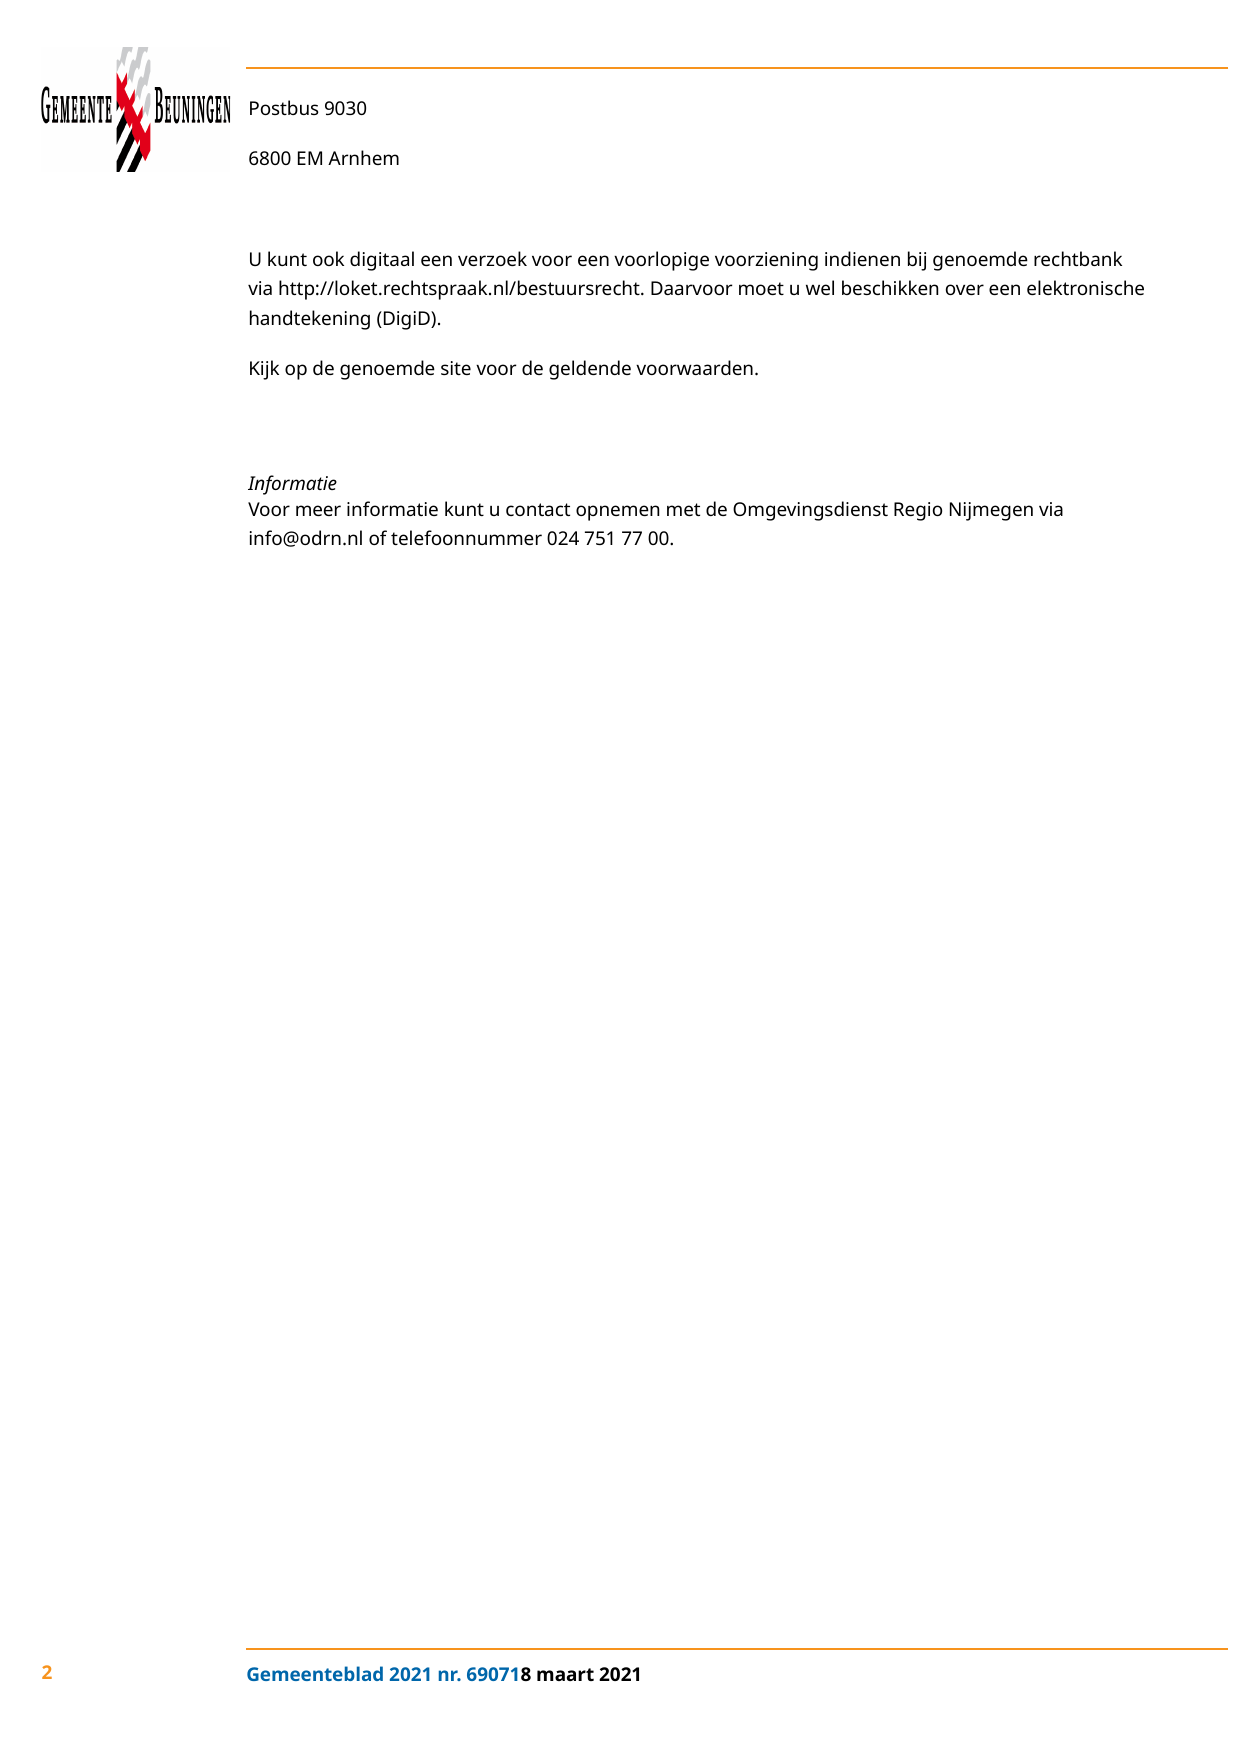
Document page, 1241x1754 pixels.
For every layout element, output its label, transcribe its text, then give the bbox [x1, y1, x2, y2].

text Informatie [248, 470, 1152, 496]
text 6800 EM Arnhem [248, 145, 1152, 171]
picture [41, 47, 231, 172]
text U kunt ook digitaal een verzoek voor een voorlopige voorziening indienen bij genoemde rechtbank via http://loket.rechtspraak.nl/bestuursrecht. Daarvoor moet u wel beschikken over een elektronische handtekening (DigiD). [248, 246, 1152, 331]
text Postbus 9030 [248, 95, 1152, 121]
text Voor meer informatie kunt u contact opnemen met de Omgevingsdienst Regio Nijmegen via info@odrn.nl of telefoonnummer 024 751 77 00. [248, 496, 1152, 551]
text Kijk op de genoemde site voor de geldende voorwaarden. [248, 356, 1152, 381]
